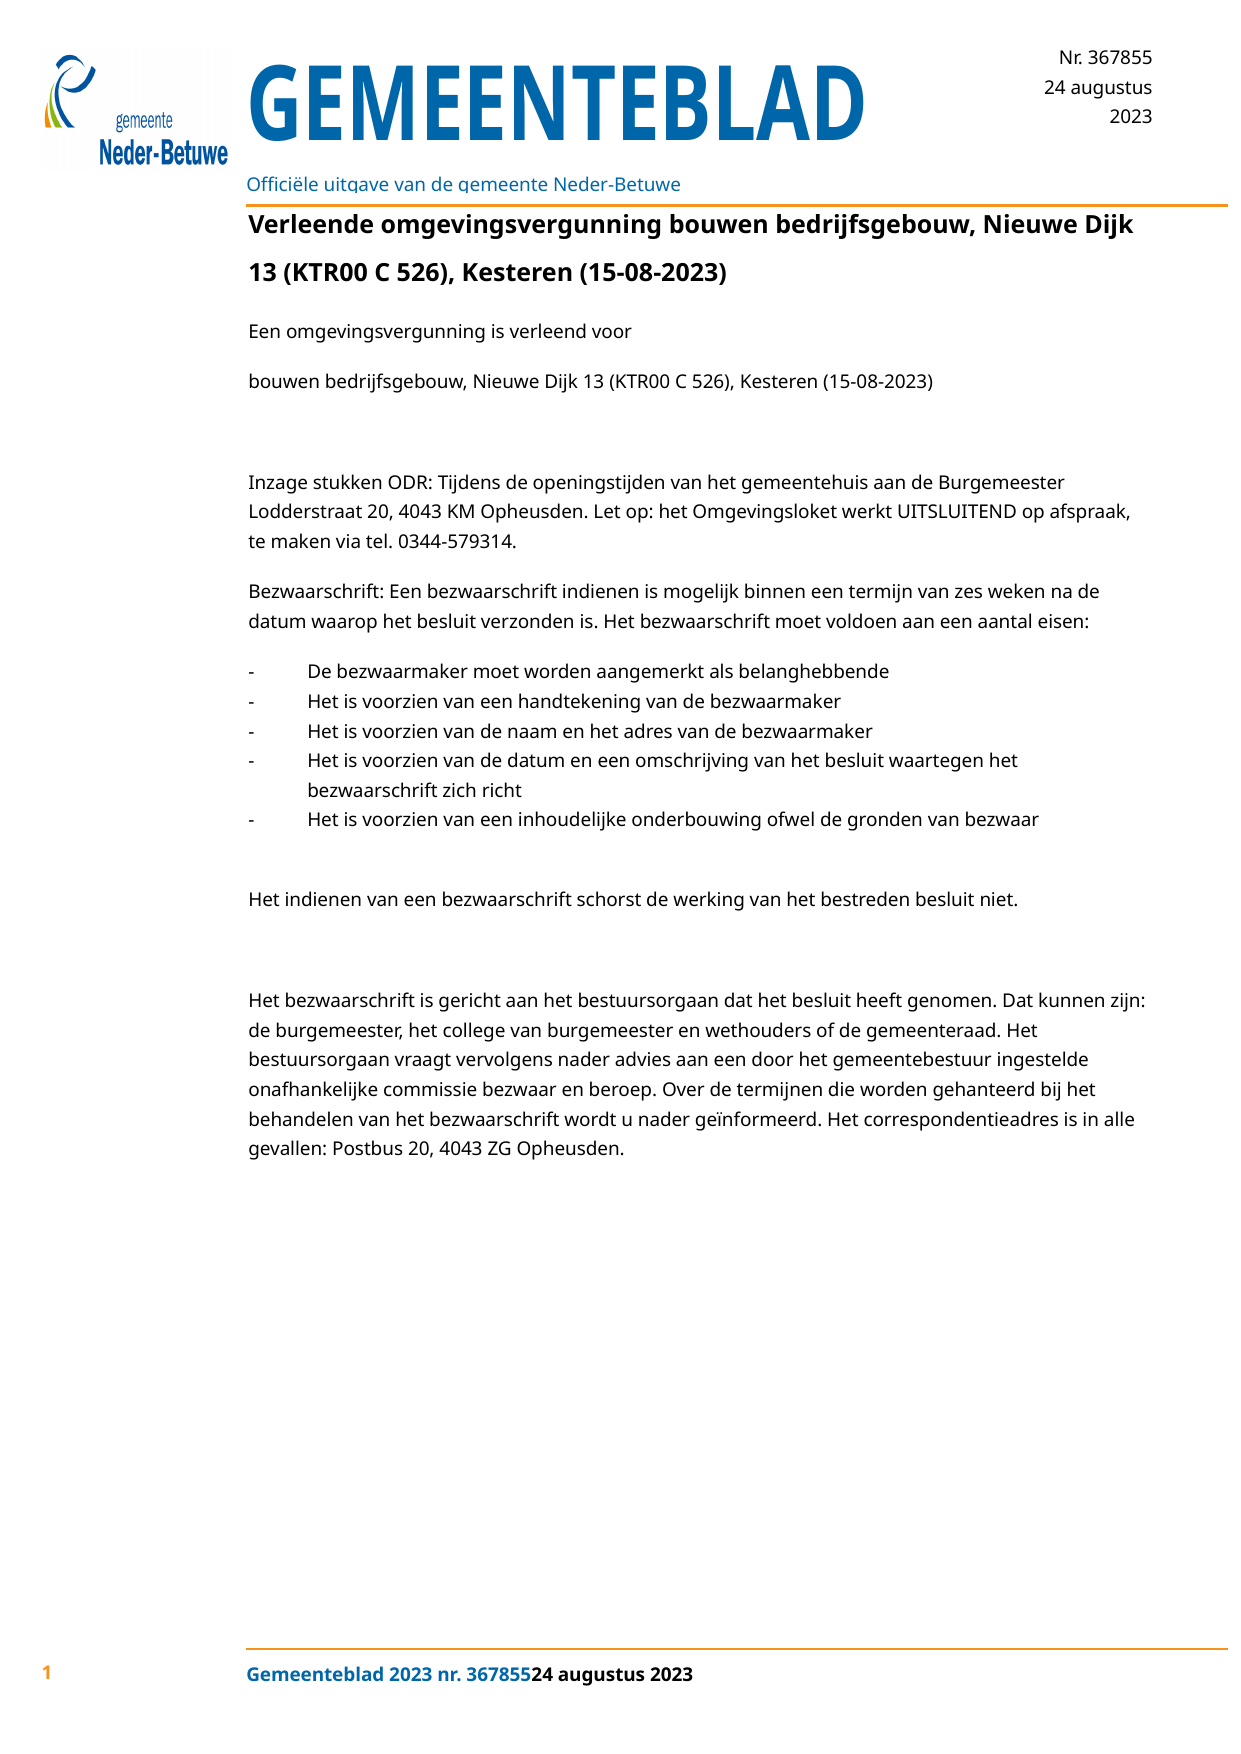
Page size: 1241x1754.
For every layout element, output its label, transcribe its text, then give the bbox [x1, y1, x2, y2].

text Het indienen van een bezwaarschrift schorst de werking van het bestreden besluit niet. [248, 887, 1152, 912]
text Bezwaarschrift: Een bezwaarschrift indienen is mogelijk binnen een termijn van zes weken na de datum waarop het besluit verzonden is. Het bezwaarschrift moet voldoen aan een aantal eisen: [248, 579, 1152, 634]
text Inzage stukken ODR: Tijdens de openingstijden van het gemeentehuis aan de Burgemeester Lodderstraat 20, 4043 KM Opheusden. Let op: het Omgevingsloket werkt UITSLUITEND op afspraak, te maken via tel. 0344-579314. [248, 469, 1152, 554]
list Het is voorzien van een handtekening van de bezwaarmaker [248, 688, 1152, 714]
list De bezwaarmaker moet worden aangemerkt als belanghebbende [248, 659, 1152, 684]
picture [41, 47, 231, 172]
list Het is voorzien van een inhoudelijke onderbouwing ofwel de gronden van bezwaar [248, 807, 1152, 832]
text Verleende omgevingsvergunning bouwen bedrijfsgebouw, Nieuwe Dijk 13 (KTR00 C 526), Kesteren (15-08-2023) [248, 207, 1152, 288]
list Het is voorzien van de naam en het adres van de bezwaarmaker [248, 718, 1152, 744]
text Een omgevingsvergunning is verleend voor [248, 318, 1152, 344]
list Het is voorzien van de datum en een omschrijving van het besluit waartegen het bezwaarschrift zich richt [248, 747, 1152, 803]
text Het bezwaarschrift is gericht aan het bestuursorgaan dat het besluit heeft genomen. Dat kunnen zijn: de burgemeester, het college van burgemeester en wethouders of de gemeenteraad. Het bestuursorgaan vraagt vervolgens nader advies aan een door het gemeentebestuur ingestelde onafhankelijke commissie bezwaar en beroep. Over de termijnen die worden gehanteerd bij het behandelen van het bezwaarschrift wordt u nader geïnformeerd. Het correspondentieadres is in alle gevallen: Postbus 20, 4043 ZG Opheusden. [248, 987, 1152, 1161]
text bouwen bedrijfsgebouw, Nieuwe Dijk 13 (KTR00 C 526), Kesteren (15-08-2023) [248, 368, 1152, 394]
